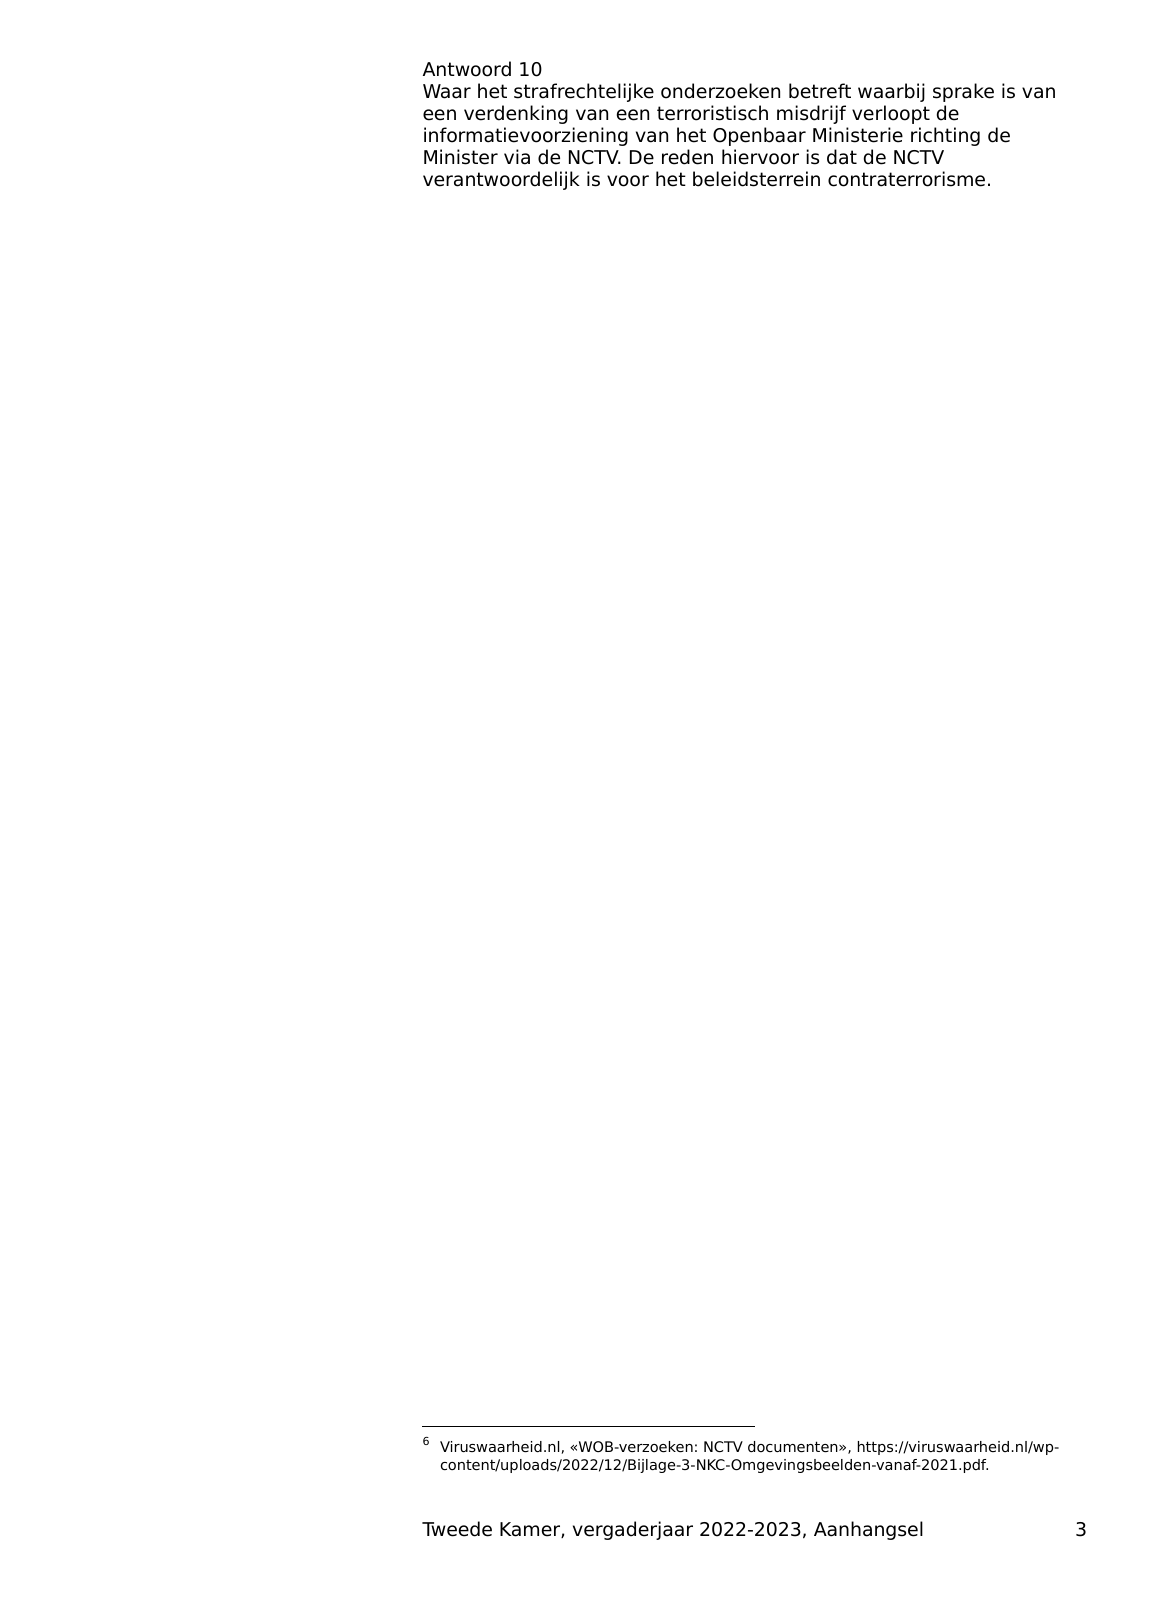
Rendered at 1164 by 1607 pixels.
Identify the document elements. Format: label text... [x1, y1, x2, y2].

text Viruswaarheid.nl, «WOB-verzoeken: NCTV documenten», https://viruswaarheid.nl/wp-content/uploads/2022/12/Bijlage-3-NKC-Omgevingsbeelden-vanaf-2021.pdf. [422, 1435, 1087, 1474]
text Antwoord 10 [422, 59, 1087, 81]
text Waar het strafrechtelijke onderzoeken betreft waarbij sprake is van een verdenking van een terroristisch misdrijf verloopt de informatievoorziening van het Openbaar Ministerie richting de Minister via de NCTV. De reden hiervoor is dat de NCTV verantwoordelijk is voor het beleidsterrein contraterrorisme. [422, 81, 1087, 191]
